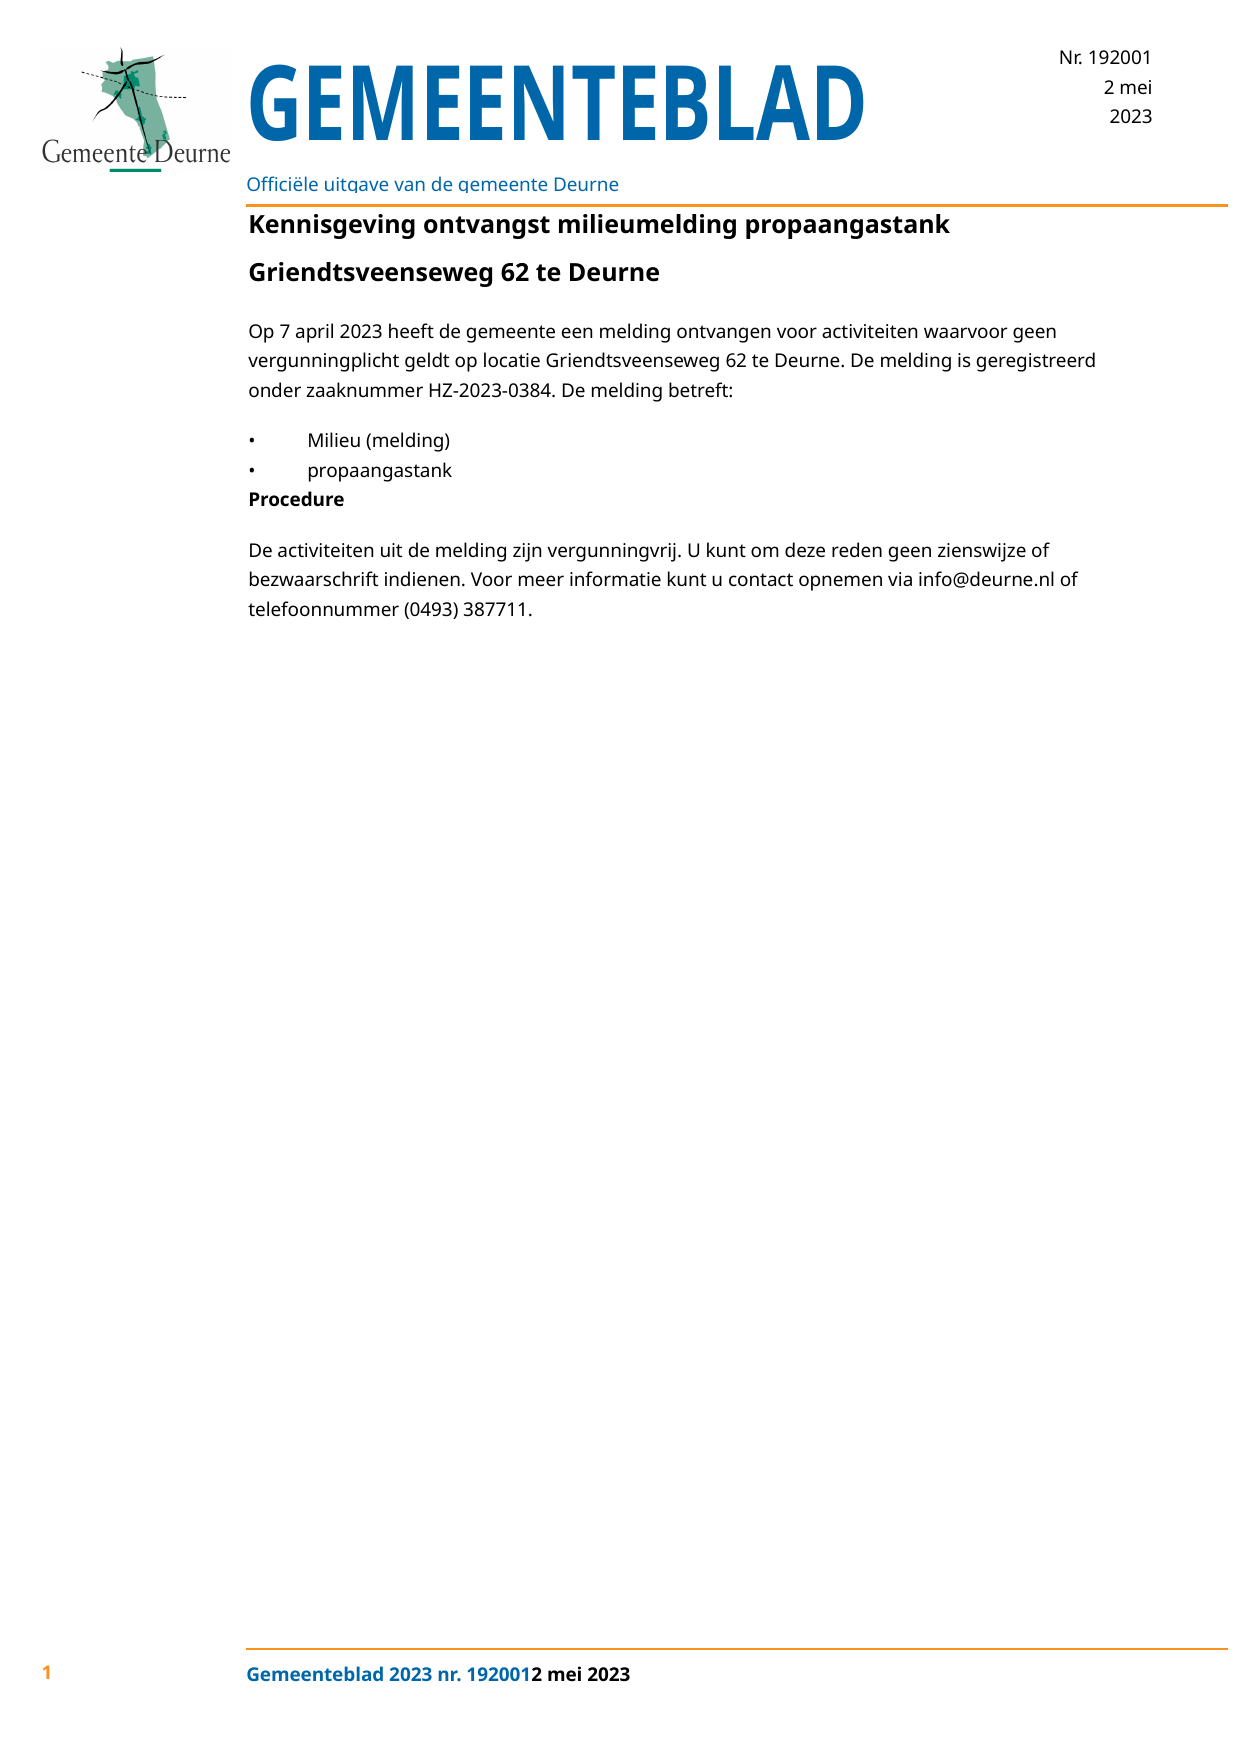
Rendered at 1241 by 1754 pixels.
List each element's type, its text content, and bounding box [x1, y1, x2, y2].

list Milieu (melding) [248, 427, 1152, 453]
text De activiteiten uit de melding zijn vergunningvrij. U kunt om deze reden geen zienswijze of bezwaarschrift indienen. Voor meer informatie kunt u contact opnemen via info@deurne.nl of telefoonnummer (0493) 387711. [248, 537, 1152, 622]
text Kennisgeving ontvangst milieumelding propaangastank Griendtsveenseweg 62 te Deurne [248, 207, 1152, 288]
text Procedure [248, 487, 1152, 512]
picture [41, 47, 231, 172]
list propaangastank [248, 457, 1152, 483]
text Op 7 april 2023 heeft de gemeente een melding ontvangen voor activiteiten waarvoor geen vergunningplicht geldt op locatie Griendtsveenseweg 62 te Deurne. De melding is geregistreerd onder zaaknummer HZ-2023-0384. De melding betreft: [248, 318, 1152, 403]
